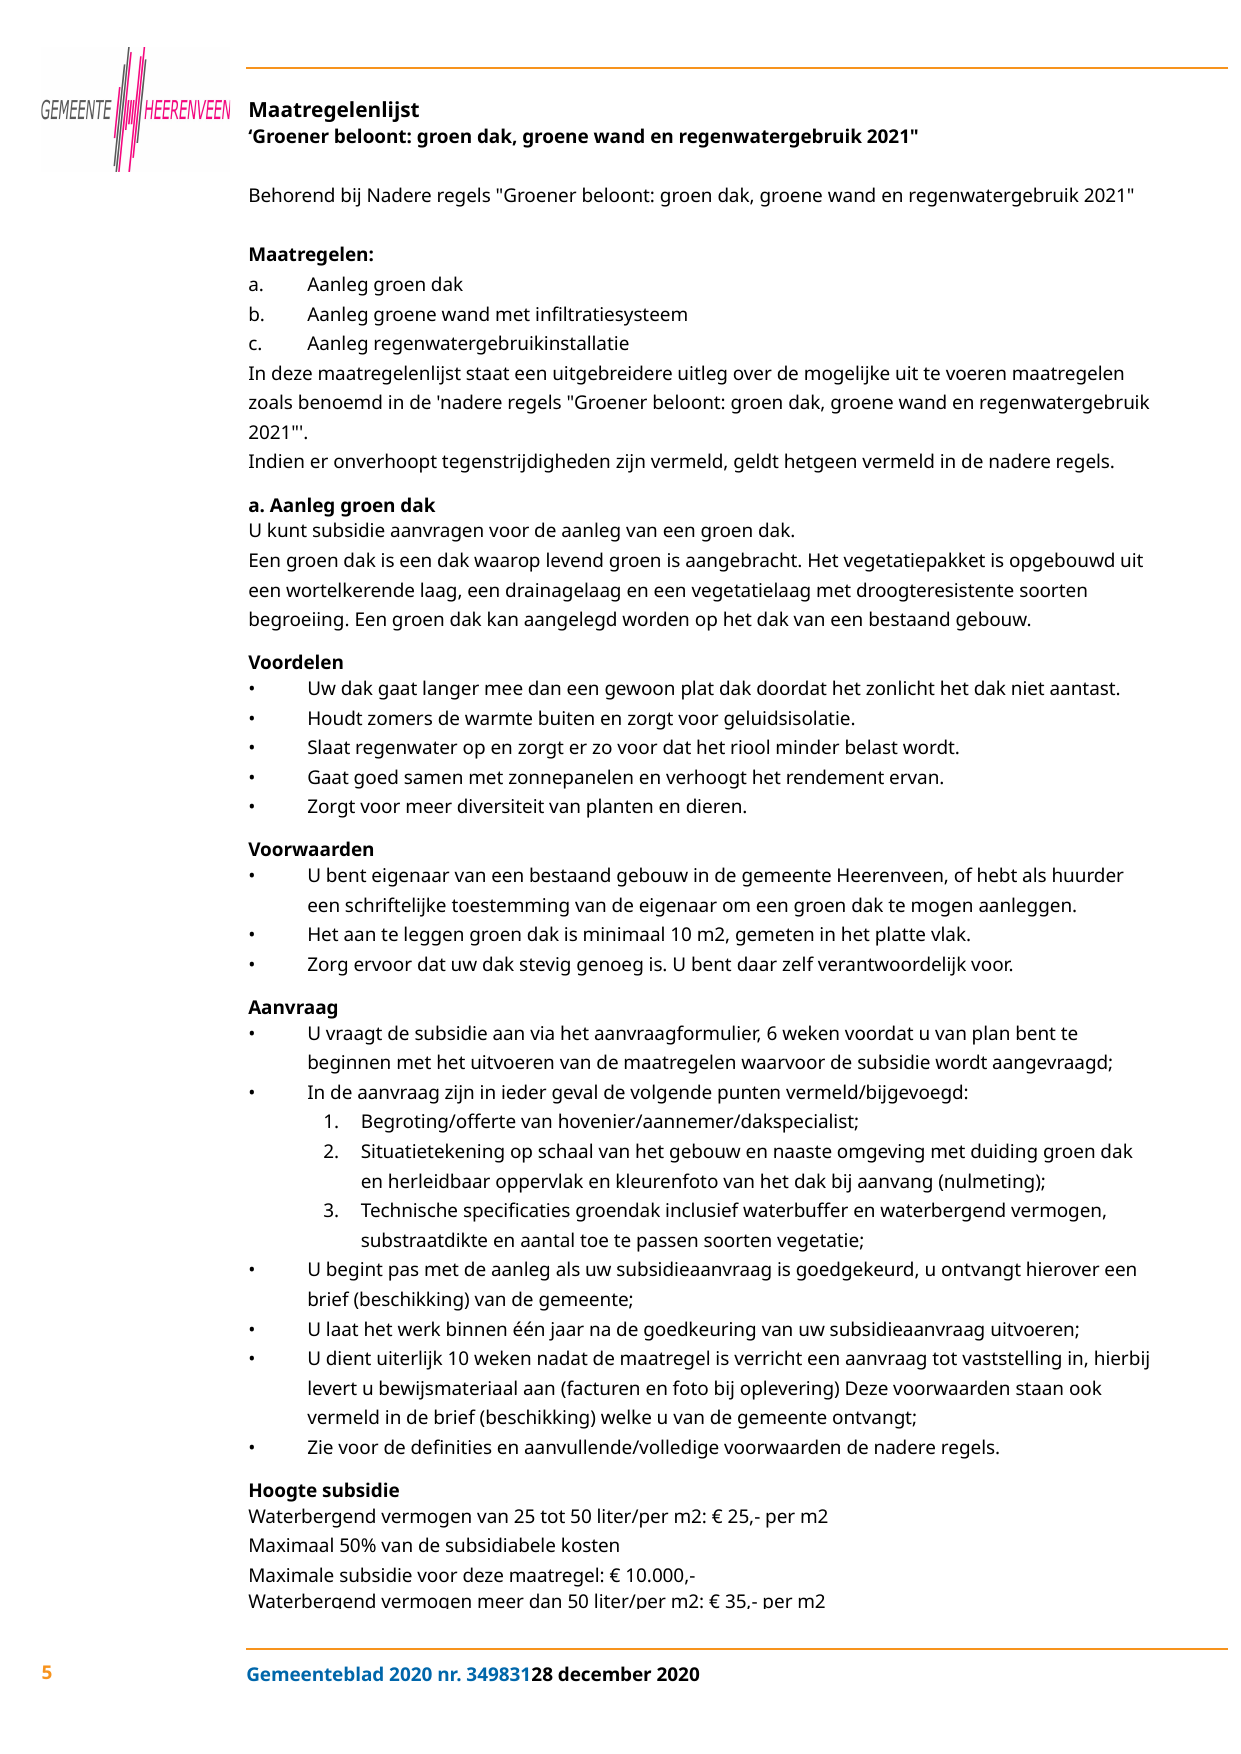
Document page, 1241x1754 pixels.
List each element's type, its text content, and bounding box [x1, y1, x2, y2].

text Hoogte subsidie [248, 1477, 1152, 1503]
text Voorwaarden [248, 837, 1152, 862]
list Aanleg groen dak [248, 271, 1152, 297]
list U vraagt de subsidie aan via het aanvraagformulier, 6 weken voordat u van plan bent te beginnen met het uitvoeren van de maatregelen waarvoor de subsidie wordt aangevraagd; [248, 1020, 1152, 1075]
text Voordelen [248, 649, 1152, 675]
text ‘Groener beloont: groen dak, groene wand en regenwatergebruik 2021" [248, 123, 1152, 149]
list Slaat regenwater op en zorgt er zo voor dat het riool minder belast wordt. [248, 734, 1152, 760]
text Maatregelen: [248, 242, 1152, 267]
list U dient uiterlijk 10 weken nadat de maatregel is verricht een aanvraag tot vaststelling in, hierbij levert u bewijsmateriaal aan (facturen en foto bij oplevering) Deze voorwaarden staan ook vermeld in de brief (beschikking) welke u van de gemeente ontvangt; [248, 1345, 1152, 1430]
text Aanvraag [248, 994, 1152, 1020]
list Zorgt voor meer diversiteit van planten en dieren. [248, 793, 1152, 819]
table_cell Waterbergend vermogen meer dan 50 liter/per m2: € 35,- per m2 [248, 1588, 1152, 1608]
picture [41, 47, 231, 172]
list Zie voor de definities en aanvullende/volledige voorwaarden de nadere regels. [248, 1434, 1152, 1460]
text Behorend bij Nadere regels "Groener beloont: groen dak, groene wand en regenwatergebruik 2021" [248, 182, 1152, 208]
list Gaat goed samen met zonnepanelen en verhoogt het rendement ervan. [248, 764, 1152, 790]
text a. Aanleg groen dak [248, 492, 1152, 518]
list Aanleg groene wand met infiltratiesysteem [248, 301, 1152, 327]
list U begint pas met de aanleg als uw subsidieaanvraag is goedgekeurd, u ontvangt hierover een brief (beschikking) van de gemeente; [248, 1257, 1152, 1312]
list Situatietekening op schaal van het gebouw en naaste omgeving met duiding groen dak en herleidbaar oppervlak en kleurenfoto van het dak bij aanvang (nulmeting); [323, 1138, 1152, 1194]
list Technische specificaties groendak inclusief waterbuffer en waterbergend vermogen, substraatdikte en aantal toe te passen soorten vegetatie; [323, 1197, 1152, 1253]
text U kunt subsidie aanvragen voor de aanleg van een groen dak. [248, 518, 1152, 543]
list Houdt zomers de warmte buiten en zorgt voor geluidsisolatie. [248, 705, 1152, 731]
list Aanleg regenwatergebruikinstallatie [248, 330, 1152, 356]
text In deze maatregelenlijst staat een uitgebreidere uitleg over de mogelijke uit te voeren maatregelen zoals benoemd in de 'nadere regels "Groener beloont: groen dak, groene wand en regenwatergebruik 2021"'. [248, 360, 1152, 445]
list Zorg ervoor dat uw dak stevig genoeg is. U bent daar zelf verantwoordelijk voor. [248, 951, 1152, 977]
text Indien er onverhoopt tegenstrijdigheden zijn vermeld, geldt hetgeen vermeld in de nadere regels. [248, 449, 1152, 474]
list In de aanvraag zijn in ieder geval de volgende punten vermeld/bijgevoegd: [248, 1079, 1152, 1105]
list U laat het werk binnen één jaar na de goedkeuring van uw subsidieaanvraag uitvoeren; [248, 1316, 1152, 1342]
list Begroting/offerte van hovenier/aannemer/dakspecialist; [323, 1109, 1152, 1134]
list Het aan te leggen groen dak is minimaal 10 m2, gemeten in het platte vlak. [248, 922, 1152, 947]
list U bent eigenaar van een bestaand gebouw in de gemeente Heerenveen, of hebt als huurder een schriftelijke toestemming van de eigenaar om een groen dak te mogen aanleggen. [248, 862, 1152, 918]
text Een groen dak is een dak waarop levend groen is aangebracht. Het vegetatiepakket is opgebouwd uit een wortelkerende laag, een drainagelaag en een vegetatielaag met droogteresistente soorten begroeiing. Een groen dak kan aangelegd worden op het dak van een bestaand gebouw. [248, 547, 1152, 632]
text Maatregelenlijst [248, 95, 1152, 123]
table_header Waterbergend vermogen van 25 tot 50 liter/per m2: € 25,- per m2 Maximaal 50% van de subsidiabele kosten Maximale subsidie voor deze maatregel: € 10.000,- [248, 1503, 1152, 1588]
list Uw dak gaat langer mee dan een gewoon plat dak doordat het zonlicht het dak niet aantast. [248, 675, 1152, 701]
